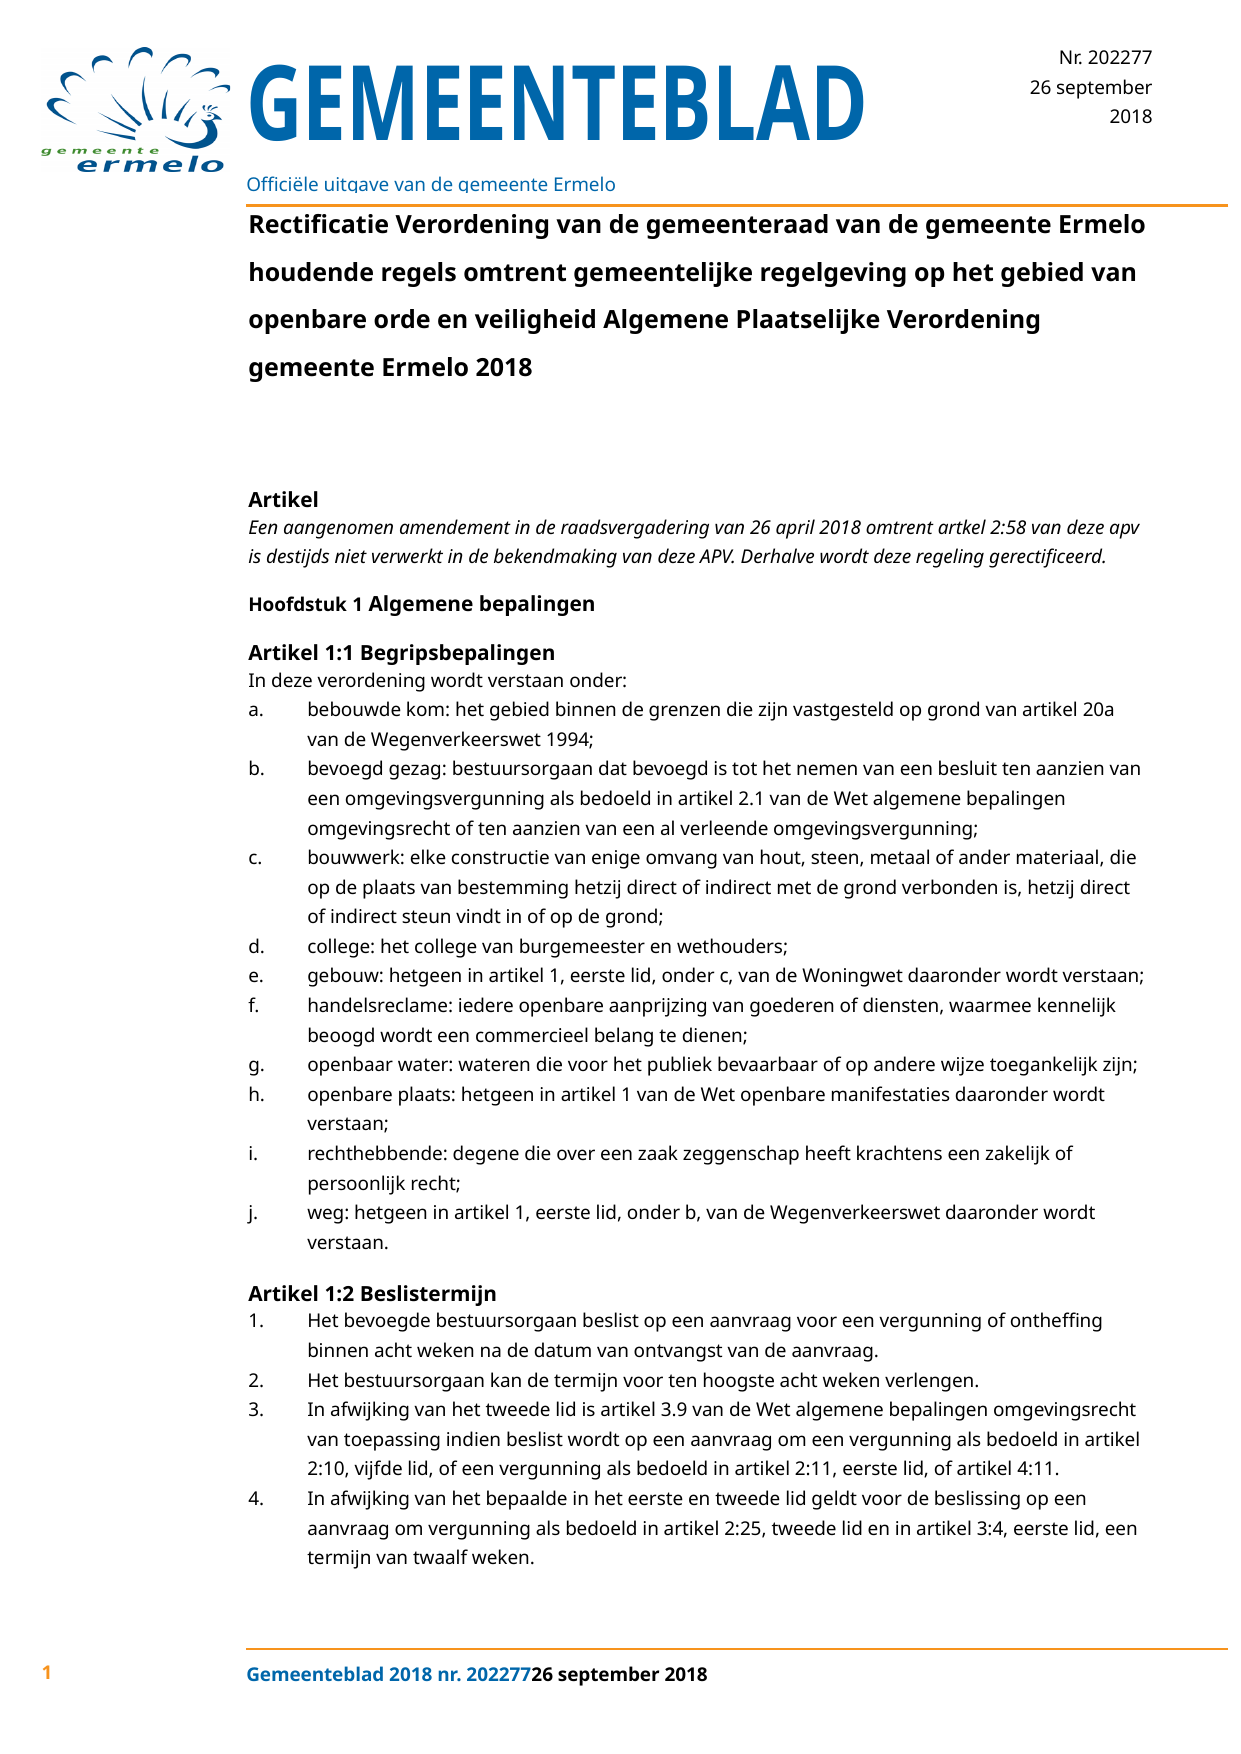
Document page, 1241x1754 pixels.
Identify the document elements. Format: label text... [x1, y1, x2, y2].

text Artikel [248, 485, 1152, 514]
list openbaar water: wateren die voor het publiek bevaarbaar of op andere wijze toegankelijk zijn; [248, 1051, 1152, 1077]
text In deze verordening wordt verstaan onder: [248, 667, 1152, 692]
list bebouwde kom: het gebied binnen de grenzen die zijn vastgesteld op grond van artikel 20a van de Wegenverkeerswet 1994; [248, 696, 1152, 752]
list rechthebbende: degene die over een zaak zeggenschap heeft krachtens een zakelijk of persoonlijk recht; [248, 1140, 1152, 1195]
text Artikel 1:2 Beslistermijn [248, 1279, 1152, 1308]
list openbare plaats: hetgeen in artikel 1 van de Wet openbare manifestaties daaronder wordt verstaan; [248, 1081, 1152, 1136]
text Hoofdstuk 1 Algemene bepalingen [248, 589, 1152, 617]
list handelsreclame: iedere openbare aanprijzing van goederen of diensten, waarmee kennelijk beoogd wordt een commercieel belang te dienen; [248, 992, 1152, 1047]
text Een aangenomen amendement in de raadsvergadering van 26 april 2018 omtrent artkel 2:58 van deze apv is destijds niet verwerkt in de bekendmaking van deze APV. Derhalve wordt deze regeling gerectificeerd. [248, 514, 1152, 569]
list Het bestuursorgaan kan de termijn voor ten hoogste acht weken verlengen. [248, 1367, 1152, 1393]
text Rectificatie Verordening van de gemeenteraad van de gemeente Ermelo houdende regels omtrent gemeentelijke regelgeving op het gebied van openbare orde en veiligheid Algemene Plaatselijke Verordening gemeente Ermelo 2018 [248, 207, 1152, 384]
text Artikel 1:1 Begripsbepalingen [248, 638, 1152, 667]
list gebouw: hetgeen in artikel 1, eerste lid, onder c, van de Woningwet daaronder wordt verstaan; [248, 963, 1152, 988]
list college: het college van burgemeester en wethouders; [248, 933, 1152, 959]
picture [41, 47, 231, 172]
list In afwijking van het tweede lid is artikel 3.9 van de Wet algemene bepalingen omgevingsrecht van toepassing indien beslist wordt op een aanvraag om een vergunning als bedoeld in artikel 2:10, vijfde lid, of een vergunning als bedoeld in artikel 2:11, eerste lid, of artikel 4:11. [248, 1396, 1152, 1481]
list bouwwerk: elke constructie van enige omvang van hout, steen, metaal of ander materiaal, die op de plaats van bestemming hetzij direct of indirect met de grond verbonden is, hetzij direct of indirect steun vindt in of op de grond; [248, 844, 1152, 929]
list weg: hetgeen in artikel 1, eerste lid, onder b, van de Wegenverkeerswet daaronder wordt verstaan. [248, 1199, 1152, 1254]
list Het bevoegde bestuursorgaan beslist op een aanvraag voor een vergunning of ontheffing binnen acht weken na de datum van ontvangst van de aanvraag. [248, 1308, 1152, 1363]
list bevoegd gezag: bestuursorgaan dat bevoegd is tot het nemen van een besluit ten aanzien van een omgevingsvergunning als bedoeld in artikel 2.1 van de Wet algemene bepalingen omgevingsrecht of ten aanzien van een al verleende omgevingsvergunning; [248, 756, 1152, 840]
list In afwijking van het bepaalde in het eerste en tweede lid geldt voor de beslissing op een aanvraag om vergunning als bedoeld in artikel 2:25, tweede lid en in artikel 3:4, eerste lid, een termijn van twaalf weken. [248, 1485, 1152, 1570]
